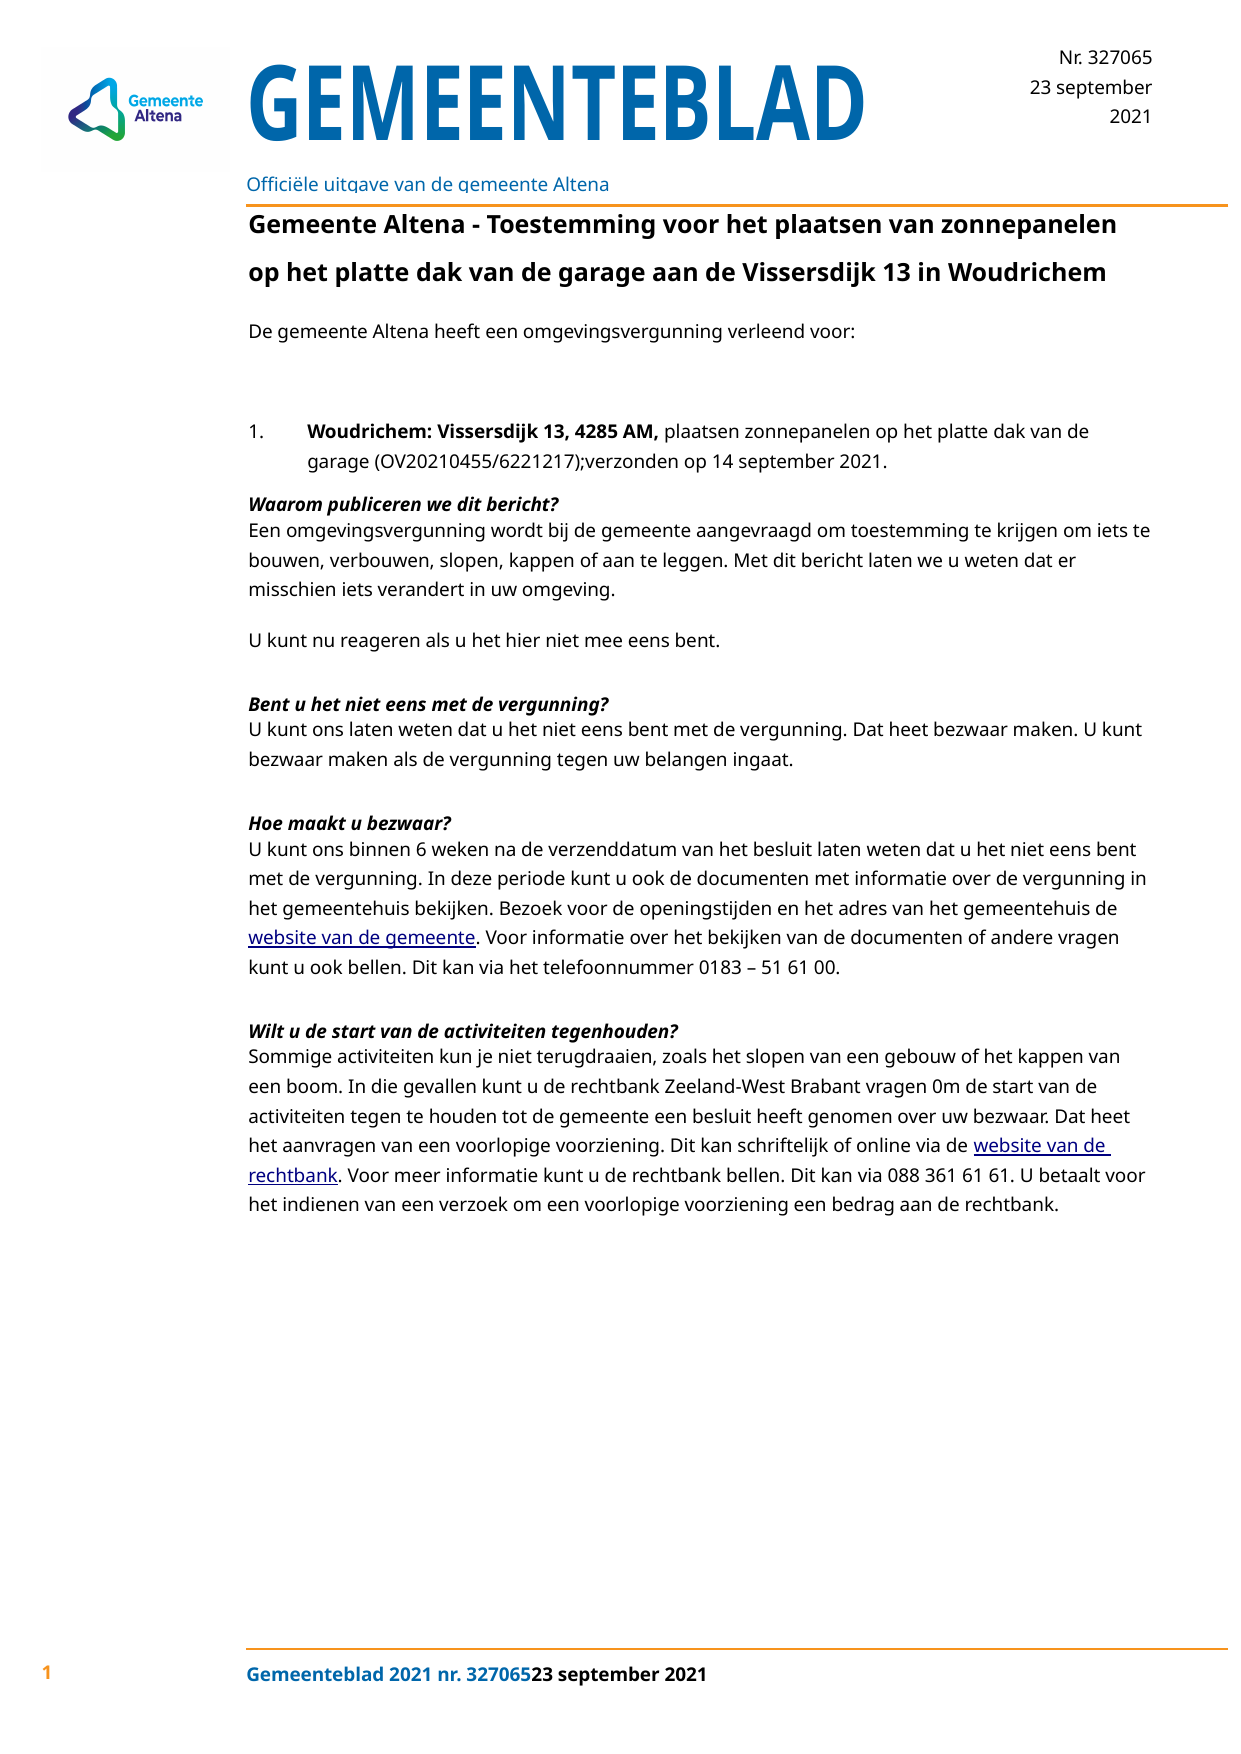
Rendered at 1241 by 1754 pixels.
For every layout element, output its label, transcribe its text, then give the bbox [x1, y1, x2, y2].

text Wilt u de start van de activiteiten tegenhouden? [248, 1018, 1152, 1044]
text U kunt ons laten weten dat u het niet eens bent met de vergunning. Dat heet bezwaar maken. U kunt bezwaar maken als de vergunning tegen uw belangen ingaat. [248, 716, 1152, 772]
list Woudrichem: Vissersdijk 13, 4285 AM, plaatsen zonnepanelen op het platte dak van de garage (OV20210455/6221217);verzonden op 14 september 2021. [248, 419, 1152, 474]
text Gemeente Altena - Toestemming voor het plaatsen van zonnepanelen op het platte dak van de garage aan de Vissersdijk 13 in Woudrichem [248, 207, 1152, 288]
text Sommige activiteiten kun je niet terugdraaien, zoals het slopen van een gebouw of het kappen van een boom. In die gevallen kunt u de rechtbank Zeeland-West Brabant vragen 0m de start van de activiteiten tegen te houden tot de gemeente een besluit heeft genomen over uw bezwaar. Dat heet het aanvragen van een voorlopige voorziening. Dit kan schriftelijk of online via de website van de rechtbank. Voor meer informatie kunt u de rechtbank bellen. Dit kan via 088 361 61 61. U betaalt voor het indienen van een verzoek om een voorlopige voorziening een bedrag aan de rechtbank. [248, 1044, 1152, 1217]
text U kunt nu reageren als u het hier niet mee eens bent. [248, 627, 1152, 652]
text U kunt ons binnen 6 weken na de verzenddatum van het besluit laten weten dat u het niet eens bent met de vergunning. In deze periode kunt u ook de documenten met informatie over de vergunning in het gemeentehuis bekijken. Bezoek voor de openingstijden en het adres van het gemeentehuis de website van de gemeente. Voor informatie over het bekijken van de documenten of andere vragen kunt u ook bellen. Dit kan via het telefoonnummer 0183 – 51 61 00. [248, 836, 1152, 980]
text Een omgevingsvergunning wordt bij de gemeente aangevraagd om toestemming te krijgen om iets te bouwen, verbouwen, slopen, kappen of aan te leggen. Met dit bericht laten we u weten dat er misschien iets verandert in uw omgeving. [248, 517, 1152, 602]
text Hoe maakt u bezwaar? [248, 810, 1152, 836]
text De gemeente Altena heeft een omgevingsvergunning verleend voor: [248, 318, 1152, 344]
text Bent u het niet eens met de vergunning? [248, 691, 1152, 716]
text Waarom publiceren we dit bericht? [248, 491, 1152, 517]
picture [41, 47, 231, 172]
